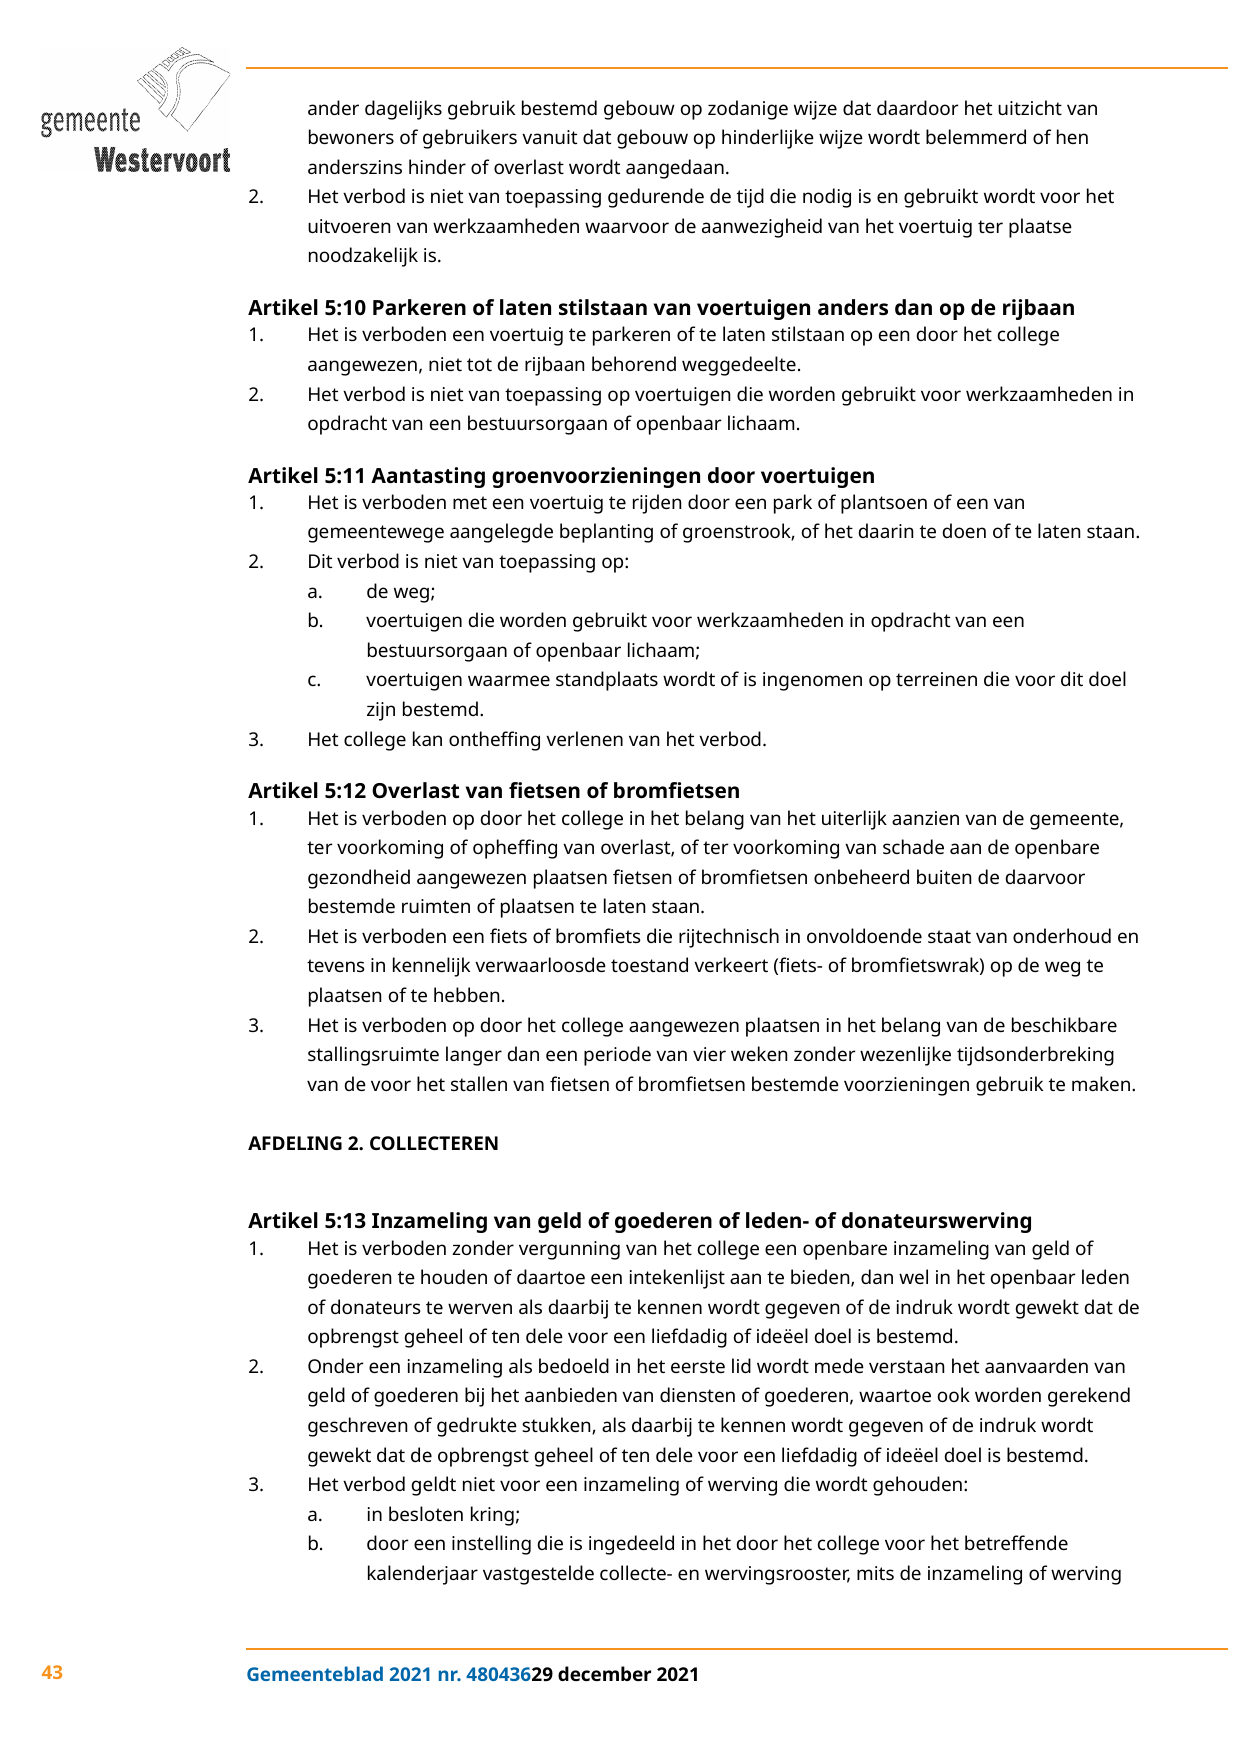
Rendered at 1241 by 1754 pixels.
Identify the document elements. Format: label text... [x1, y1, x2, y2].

list Het verbod is niet van toepassing op voertuigen die worden gebruikt voor werkzaamheden in opdracht van een bestuursorgaan of openbaar lichaam. [248, 381, 1152, 436]
list Het verbod is niet van toepassing gedurende de tijd die nodig is en gebruikt wordt voor het uitvoeren van werkzaamheden waarvoor de aanwezigheid van het voertuig ter plaatse noodzakelijk is. [248, 183, 1152, 268]
text Artikel 5:13 Inzameling van geld of goederen of leden- of donateurswerving [248, 1206, 1152, 1235]
list ander dagelijks gebruik bestemd gebouw op zodanige wijze dat daardoor het uitzicht van bewoners of gebruikers vanuit dat gebouw op hinderlijke wijze wordt belemmerd of hen anderszins hinder of overlast wordt aangedaan. [248, 95, 1152, 180]
text Artikel 5:11 Aantasting groenvoorzieningen door voertuigen [248, 461, 1152, 489]
list Het is verboden zonder vergunning van het college een openbare inzameling van geld of goederen te houden of daartoe een intekenlijst aan te bieden, dan wel in het openbaar leden of donateurs te werven als daarbij te kennen wordt gegeven of de indruk wordt gewekt dat de opbrengst geheel of ten dele voor een liefdadig of ideëel doel is bestemd. [248, 1235, 1152, 1349]
list door een instelling die is ingedeeld in het door het college voor het betreffende kalenderjaar vastgestelde collecte- en wervingsrooster, mits de inzameling of werving [307, 1531, 1152, 1586]
list in besloten kring; [307, 1501, 1152, 1527]
list Het verbod geldt niet voor een inzameling of werving die wordt gehouden: [248, 1471, 1152, 1497]
list Het is verboden op door het college in het belang van het uiterlijk aanzien van de gemeente, ter voorkoming of opheffing van overlast, of ter voorkoming van schade aan de openbare gezondheid aangewezen plaatsen fietsen of bromfietsen onbeheerd buiten de daarvoor bestemde ruimten of plaatsen te laten staan. [248, 805, 1152, 919]
text Artikel 5:10 Parkeren of laten stilstaan van voertuigen anders dan op de rijbaan [248, 293, 1152, 322]
list Onder een inzameling als bedoeld in het eerste lid wordt mede verstaan het aanvaarden van geld of goederen bij het aanbieden van diensten of goederen, waartoe ook worden gerekend geschreven of gedrukte stukken, als daarbij te kennen wordt gegeven of de indruk wordt gewekt dat de opbrengst geheel of ten dele voor een liefdadig of ideëel doel is bestemd. [248, 1353, 1152, 1467]
list voertuigen die worden gebruikt voor werkzaamheden in opdracht van een bestuursorgaan of openbaar lichaam; [307, 607, 1152, 663]
picture [41, 47, 231, 172]
list Het is verboden met een voertuig te rijden door een park of plantsoen of een van gemeentewege aangelegde beplanting of groenstrook, of het daarin te doen of te laten staan. [248, 489, 1152, 544]
text Artikel 5:12 Overlast van fietsen of bromfietsen [248, 776, 1152, 805]
text AFDELING 2. COLLECTEREN [248, 1130, 1152, 1156]
list Het is verboden op door het college aangewezen plaatsen in het belang van de beschikbare stallingsruimte langer dan een periode van vier weken zonder wezenlijke tijdsonderbreking van de voor het stallen van fietsen of bromfietsen bestemde voorzieningen gebruik te maken. [248, 1012, 1152, 1097]
list Het is verboden een voertuig te parkeren of te laten stilstaan op een door het college aangewezen, niet tot de rijbaan behorend weggedeelte. [248, 322, 1152, 377]
list Het college kan ontheffing verlenen van het verbod. [248, 726, 1152, 752]
list de weg; [307, 578, 1152, 604]
list voertuigen waarmee standplaats wordt of is ingenomen op terreinen die voor dit doel zijn bestemd. [307, 667, 1152, 722]
list Dit verbod is niet van toepassing op: [248, 548, 1152, 574]
list Het is verboden een fiets of bromfiets die rijtechnisch in onvoldoende staat van onderhoud en tevens in kennelijk verwaarloosde toestand verkeert (fiets- of bromfietswrak) op de weg te plaatsen of te hebben. [248, 923, 1152, 1008]
